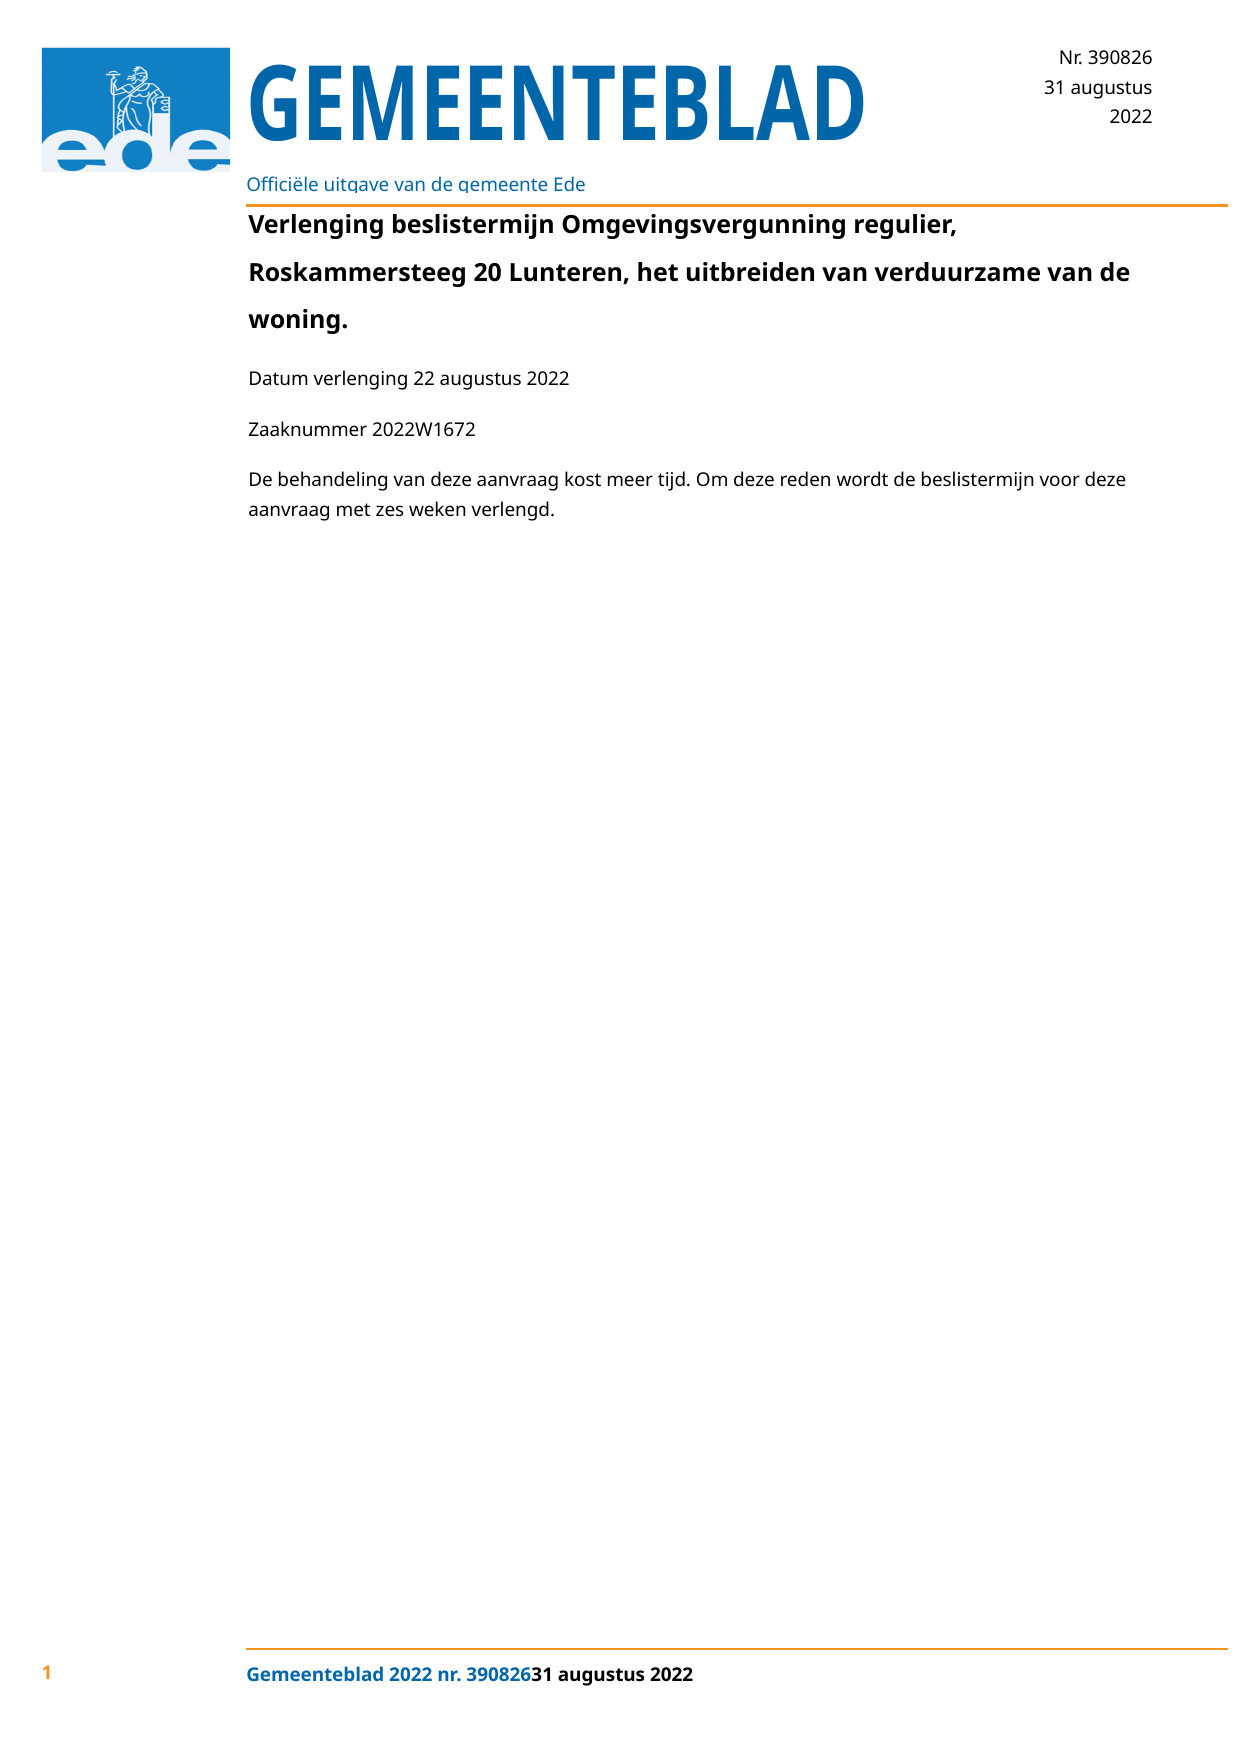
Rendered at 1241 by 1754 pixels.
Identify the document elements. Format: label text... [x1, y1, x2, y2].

picture [41, 47, 231, 172]
text De behandeling van deze aanvraag kost meer tijd. Om deze reden wordt de beslistermijn voor deze aanvraag met zes weken verlengd. [248, 466, 1152, 522]
text Zaaknummer 2022W1672 [248, 416, 1152, 442]
text Datum verlenging 22 augustus 2022 [248, 366, 1152, 391]
text Verlenging beslistermijn Omgevingsvergunning regulier, Roskammersteeg 20 Lunteren, het uitbreiden van verduurzame van de woning. [248, 207, 1152, 336]
